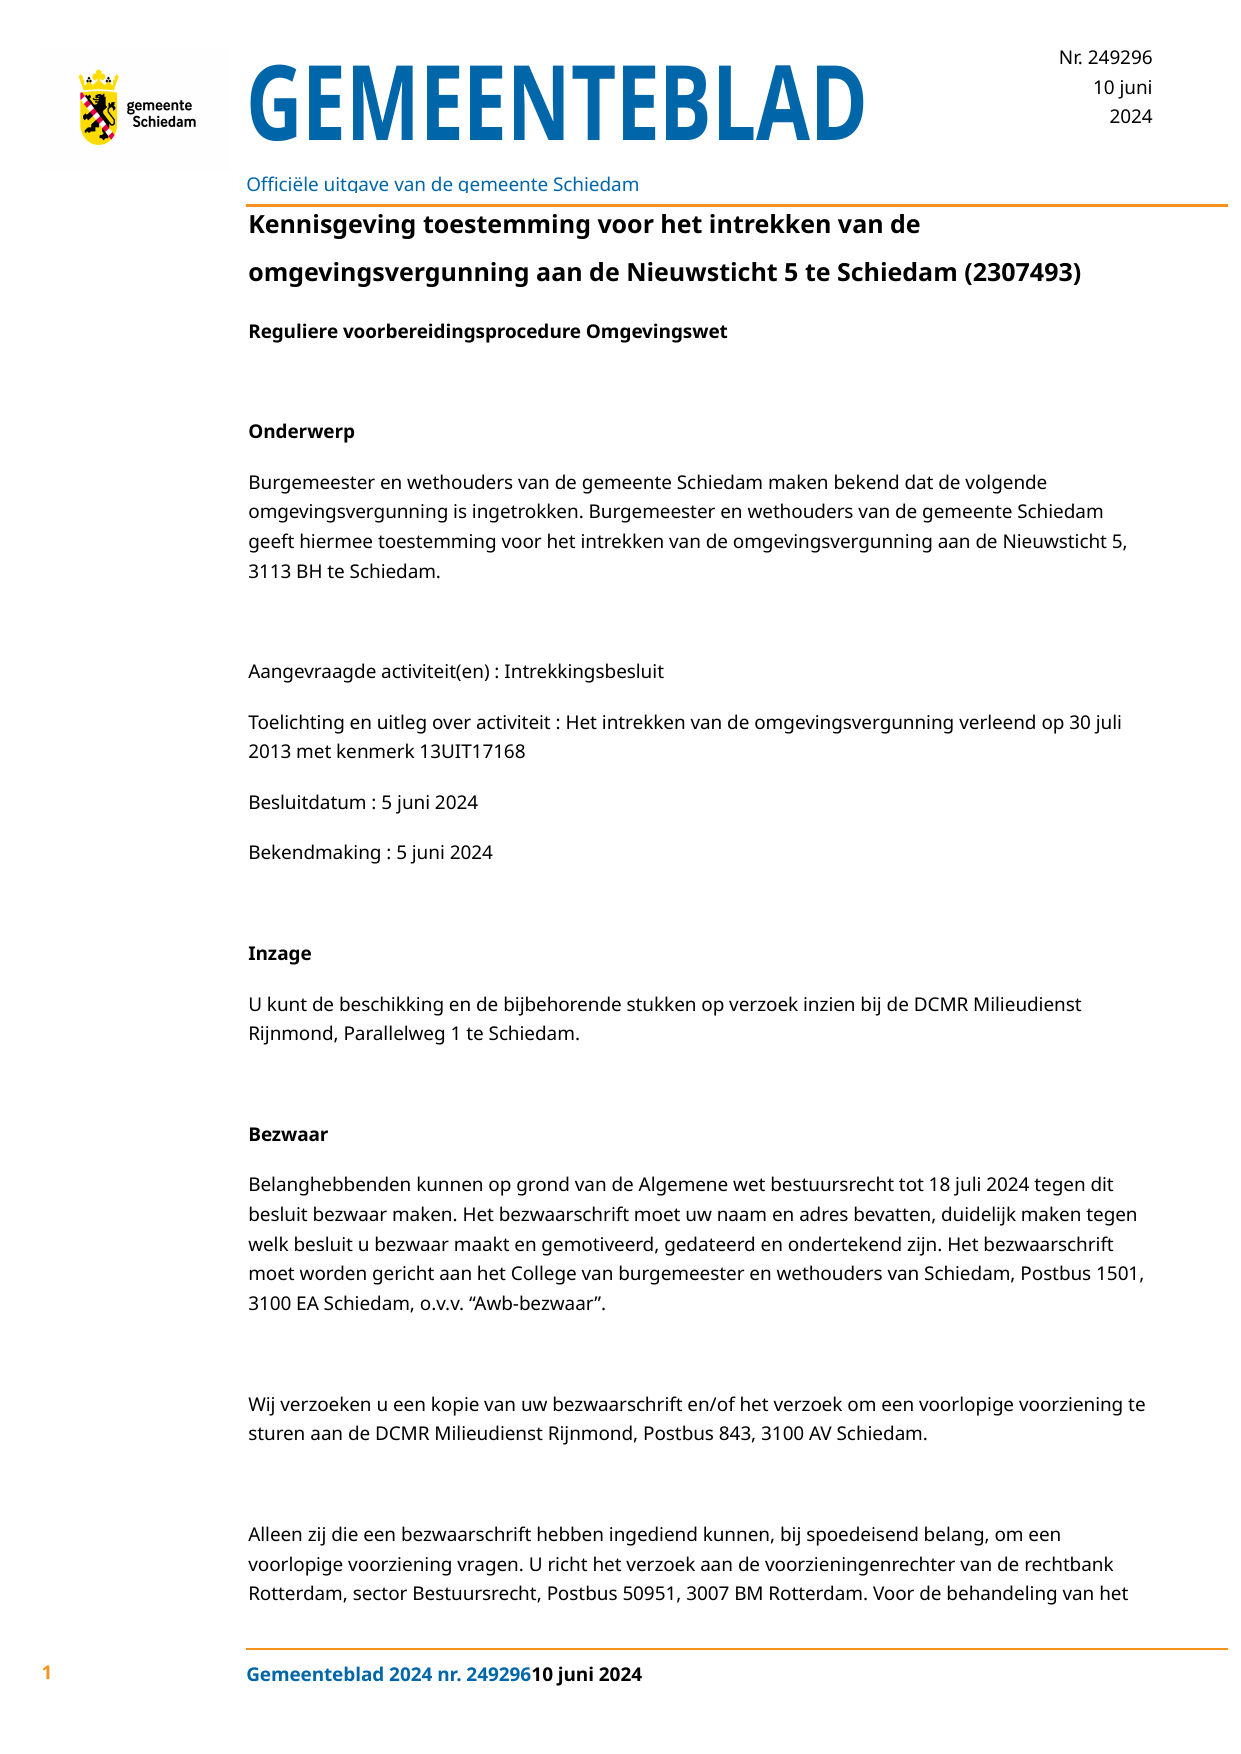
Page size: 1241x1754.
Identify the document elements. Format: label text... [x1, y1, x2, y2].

text U kunt de beschikking en de bijbehorende stukken op verzoek inzien bij de DCMR Milieudienst Rijnmond, Parallelweg 1 te Schiedam. [248, 991, 1152, 1046]
text Belanghebbenden kunnen op grond van de Algemene wet bestuursrecht tot 18 juli 2024 tegen dit besluit bezwaar maken. Het bezwaarschrift moet uw naam en adres bevatten, duidelijk maken tegen welk besluit u bezwaar maakt en gemotiveerd, gedateerd en ondertekend zijn. Het bezwaarschrift moet worden gericht aan het College van burgemeester en wethouders van Schiedam, Postbus 1501, 3100 EA Schiedam, o.v.v. “Awb-bezwaar”. [248, 1172, 1152, 1316]
text Alleen zij die een bezwaarschrift hebben ingediend kunnen, bij spoedeisend belang, om een voorlopige voorziening vragen. U richt het verzoek aan de voorzieningenrechter van de rechtbank Rotterdam, sector Bestuursrecht, Postbus 50951, 3007 BM Rotterdam. Voor de behandeling van het [248, 1521, 1152, 1606]
picture [41, 47, 231, 172]
text Kennisgeving toestemming voor het intrekken van de omgevingsvergunning aan de Nieuwsticht 5 te Schiedam (2307493) [248, 207, 1152, 288]
text Toelichting en uitleg over activiteit : Het intrekken van de omgevingsvergunning verleend op 30 juli 2013 met kenmerk 13UIT17168 [248, 709, 1152, 764]
text Wij verzoeken u een kopie van uw bezwaarschrift en/of het verzoek om een voorlopige voorziening te sturen aan de DCMR Milieudienst Rijnmond, Postbus 843, 3100 AV Schiedam. [248, 1391, 1152, 1446]
text Bezwaar [248, 1121, 1152, 1147]
text Onderwerp [248, 419, 1152, 444]
text Burgemeester en wethouders van de gemeente Schiedam maken bekend dat de volgende omgevingsvergunning is ingetrokken. Burgemeester en wethouders van de gemeente Schiedam geeft hiermee toestemming voor het intrekken van de omgevingsvergunning aan de Nieuwsticht 5, 3113 BH te Schiedam. [248, 469, 1152, 584]
text Bekendmaking : 5 juni 2024 [248, 839, 1152, 865]
text Reguliere voorbereidingsprocedure Omgevingswet [248, 318, 1152, 344]
text Aangevraagde activiteit(en) : Intrekkingsbesluit [248, 659, 1152, 684]
text Inzage [248, 940, 1152, 966]
text Besluitdatum : 5 juni 2024 [248, 789, 1152, 815]
